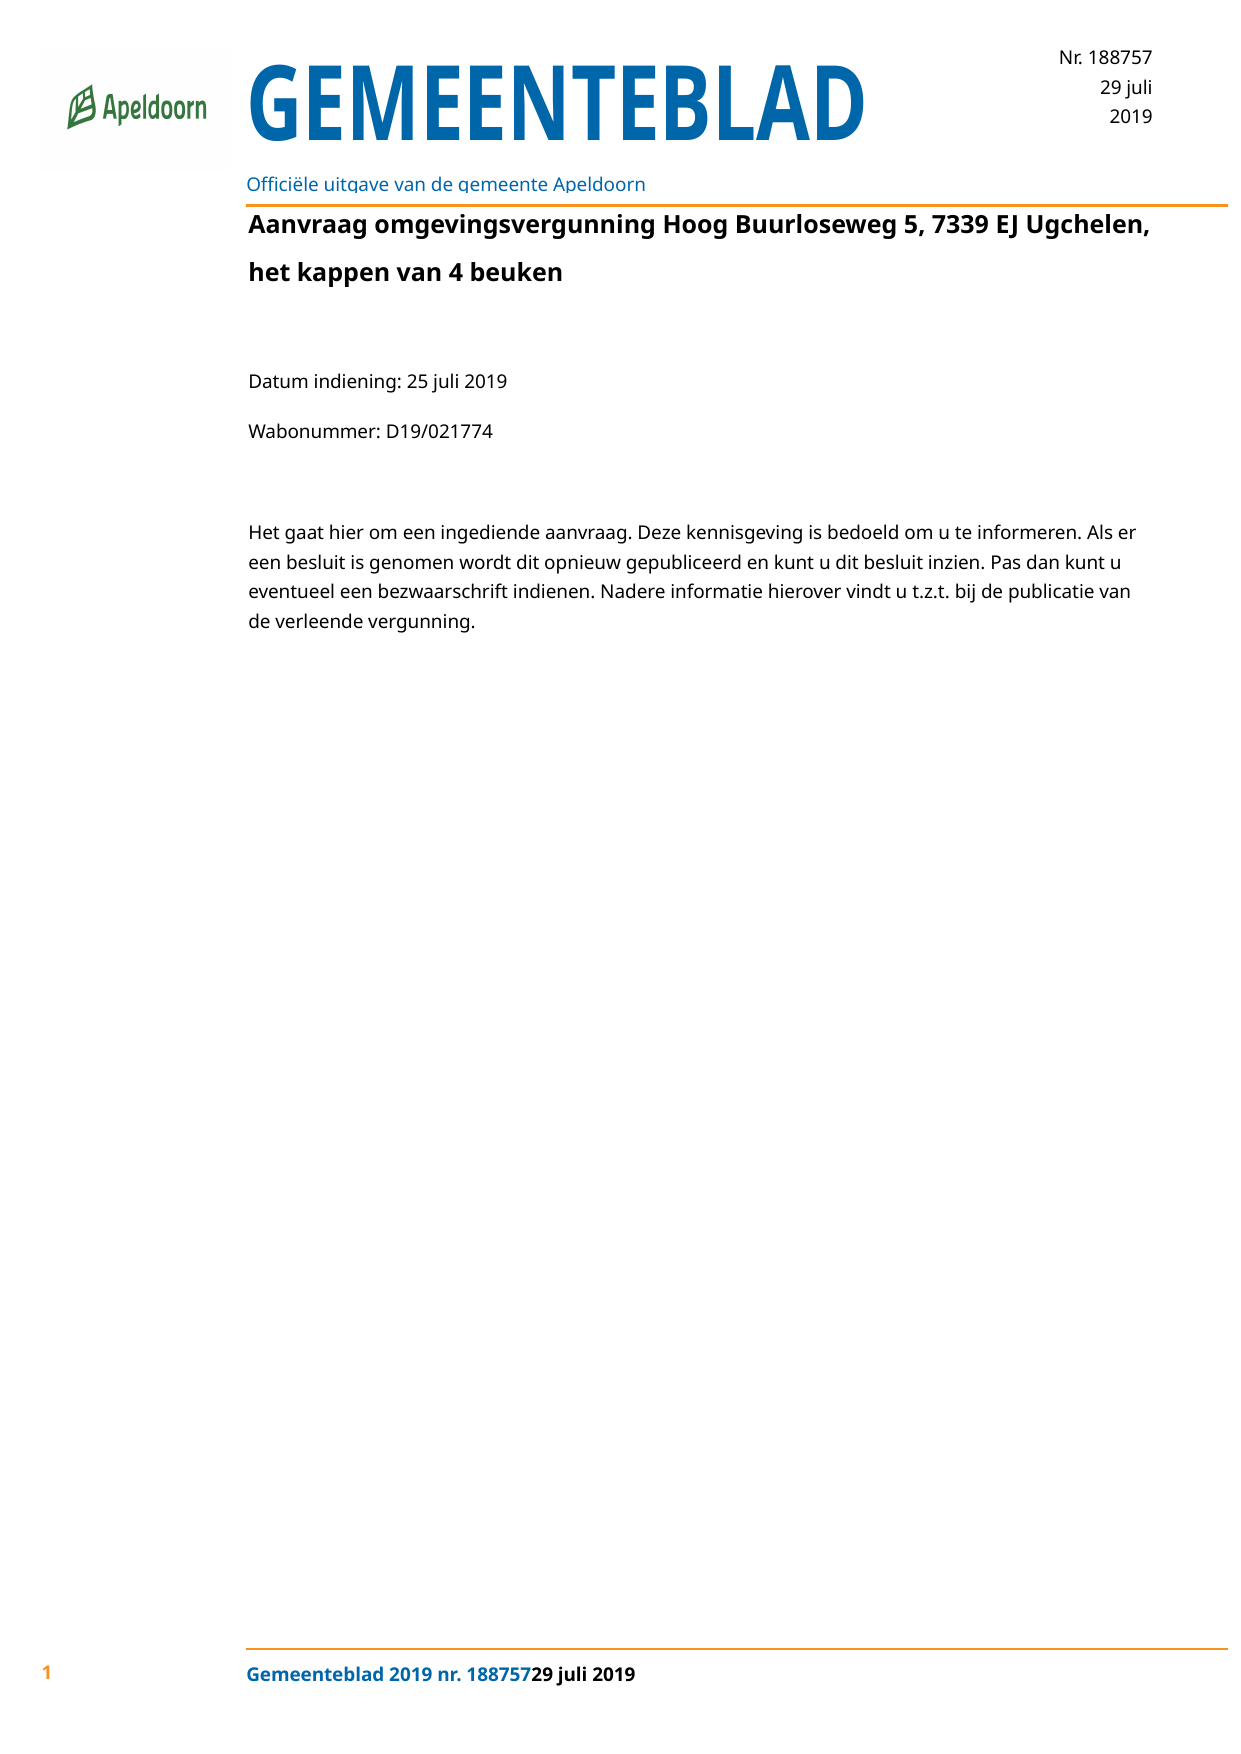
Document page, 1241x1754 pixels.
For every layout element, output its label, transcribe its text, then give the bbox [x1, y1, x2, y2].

picture [41, 47, 231, 172]
text Aanvraag omgevingsvergunning Hoog Buurloseweg 5, 7339 EJ Ugchelen, het kappen van 4 beuken [248, 207, 1152, 288]
text Datum indiening: 25 juli 2019 [248, 368, 1152, 394]
text Wabonummer: D19/021774 [248, 419, 1152, 444]
text Het gaat hier om een ingediende aanvraag. Deze kennisgeving is bedoeld om u te informeren. Als er een besluit is genomen wordt dit opnieuw gepubliceerd en kunt u dit besluit inzien. Pas dan kunt u eventueel een bezwaarschrift indienen. Nadere informatie hierover vindt u t.z.t. bij de publicatie van de verleende vergunning. [248, 519, 1152, 634]
